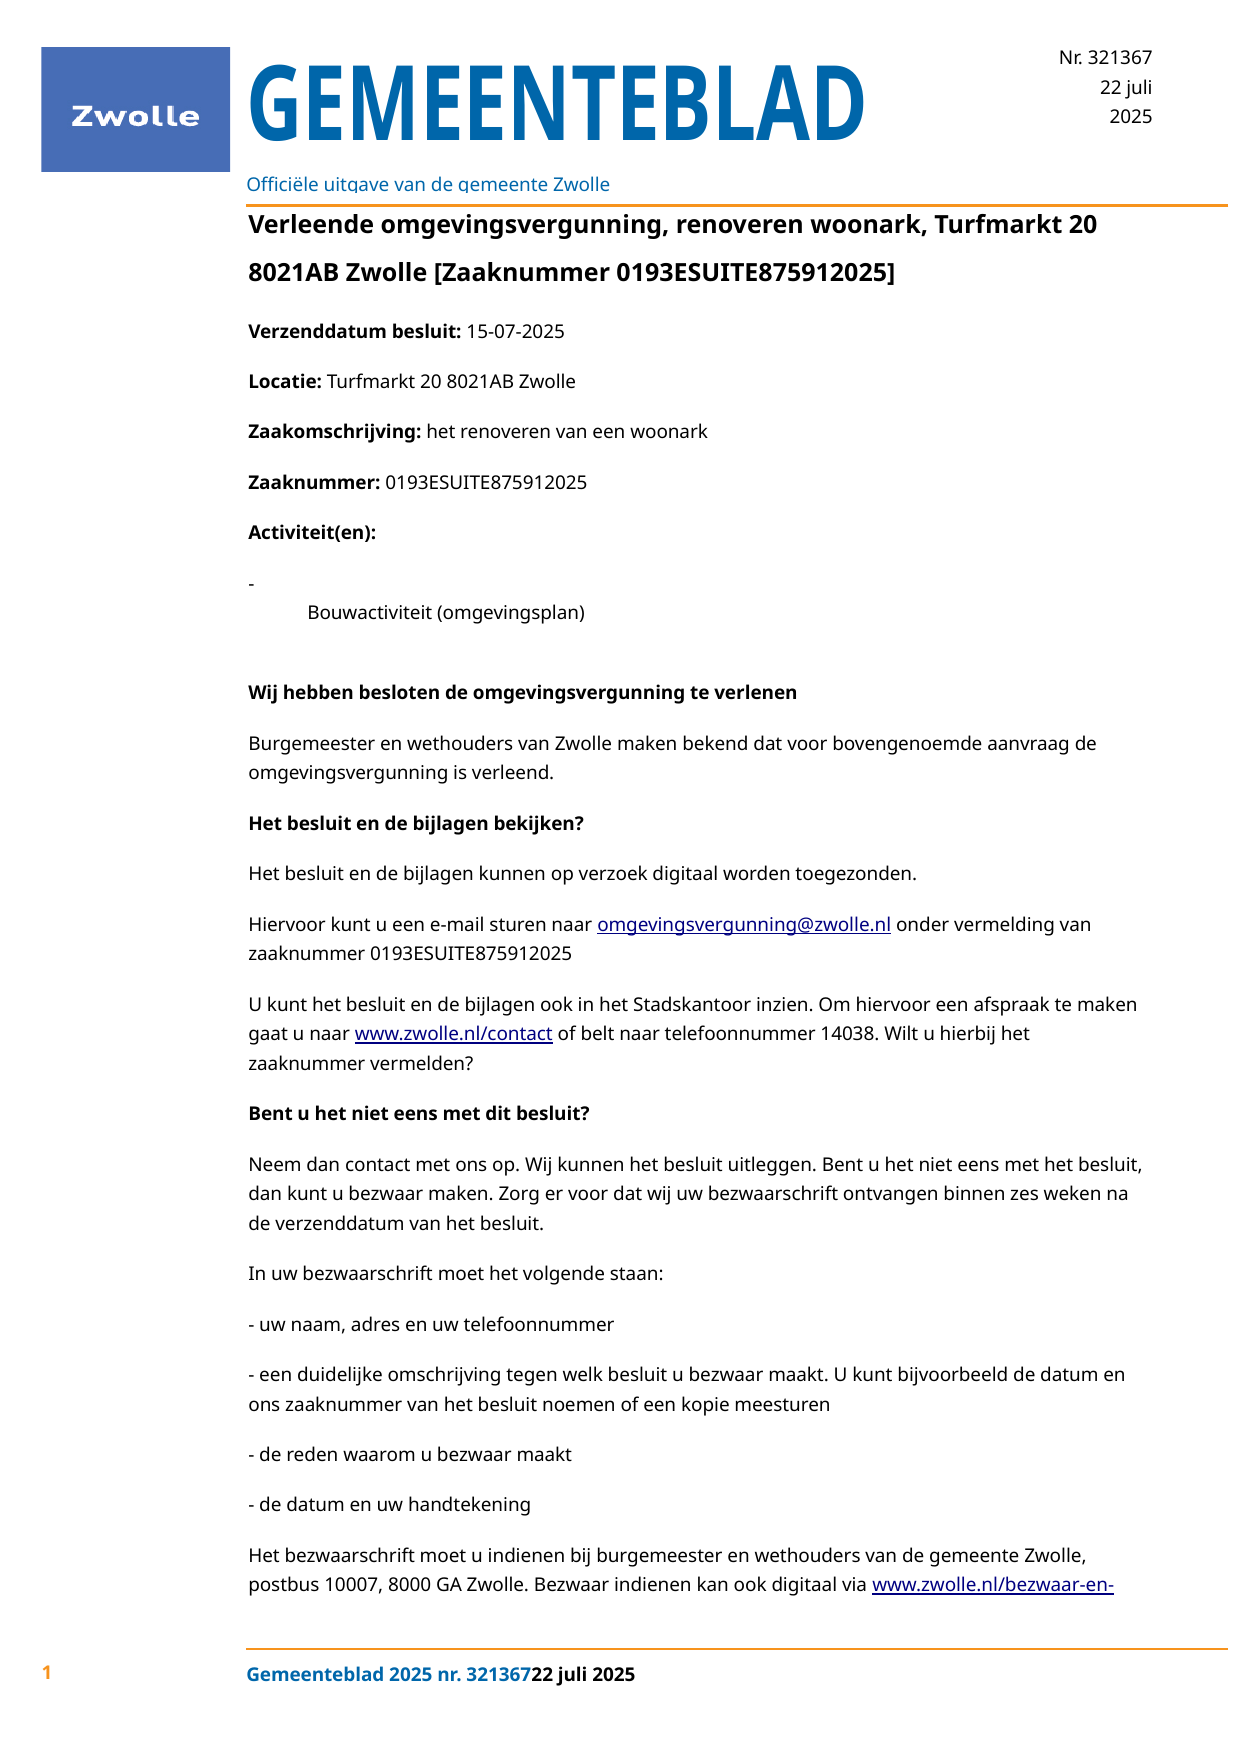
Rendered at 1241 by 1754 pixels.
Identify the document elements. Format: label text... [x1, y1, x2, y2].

text Bent u het niet eens met dit besluit? [248, 1100, 1152, 1126]
text U kunt het besluit en de bijlagen ook in het Stadskantoor inzien. Om hiervoor een afspraak te maken gaat u naar www.zwolle.nl/contact of belt naar telefoonnummer 14038. Wilt u hierbij het zaaknummer vermelden? [248, 991, 1152, 1076]
text - uw naam, adres en uw telefoonnummer [248, 1311, 1152, 1337]
text - de datum en uw handtekening [248, 1492, 1152, 1517]
text Verzenddatum besluit: 15-07-2025 [248, 318, 1152, 344]
text Het besluit en de bijlagen bekijken? [248, 810, 1152, 836]
text - een duidelijke omschrijving tegen welk besluit u bezwaar maakt. U kunt bijvoorbeeld de datum en ons zaaknummer van het besluit noemen of een kopie meesturen [248, 1361, 1152, 1417]
list Bouwactiviteit (omgevingsplan) [248, 599, 1152, 625]
text In uw bezwaarschrift moet het volgende staan: [248, 1260, 1152, 1286]
text Het bezwaarschrift moet u indienen bij burgemeester en wethouders van de gemeente Zwolle, postbus 10007, 8000 GA Zwolle. Bezwaar indienen kan ook digitaal via www.zwolle.nl/bezwaar-en- [248, 1542, 1152, 1597]
text Zaaknummer: 0193ESUITE875912025 [248, 469, 1152, 495]
text Zaakomschrijving: het renoveren van een woonark [248, 419, 1152, 444]
picture [41, 47, 231, 172]
text Activiteit(en): [248, 519, 1152, 545]
text Locatie: Turfmarkt 20 8021AB Zwolle [248, 368, 1152, 394]
text - de reden waarom u bezwaar maakt [248, 1441, 1152, 1467]
text Wij hebben besloten de omgevingsvergunning te verlenen [248, 679, 1152, 705]
text Verleende omgevingsvergunning, renoveren woonark, Turfmarkt 20 8021AB Zwolle [Zaaknummer 0193ESUITE875912025] [248, 207, 1152, 288]
text Het besluit en de bijlagen kunnen op verzoek digitaal worden toegezonden. [248, 860, 1152, 886]
text Burgemeester en wethouders van Zwolle maken bekend dat voor bovengenoemde aanvraag de omgevingsvergunning is verleend. [248, 730, 1152, 785]
text Neem dan contact met ons op. Wij kunnen het besluit uitleggen. Bent u het niet eens met het besluit, dan kunt u bezwaar maken. Zorg er voor dat wij uw bezwaarschrift ontvangen binnen zes weken na de verzenddatum van het besluit. [248, 1151, 1152, 1236]
text Hiervoor kunt u een e-mail sturen naar omgevingsvergunning@zwolle.nl onder vermelding van zaaknummer 0193ESUITE875912025 [248, 911, 1152, 966]
